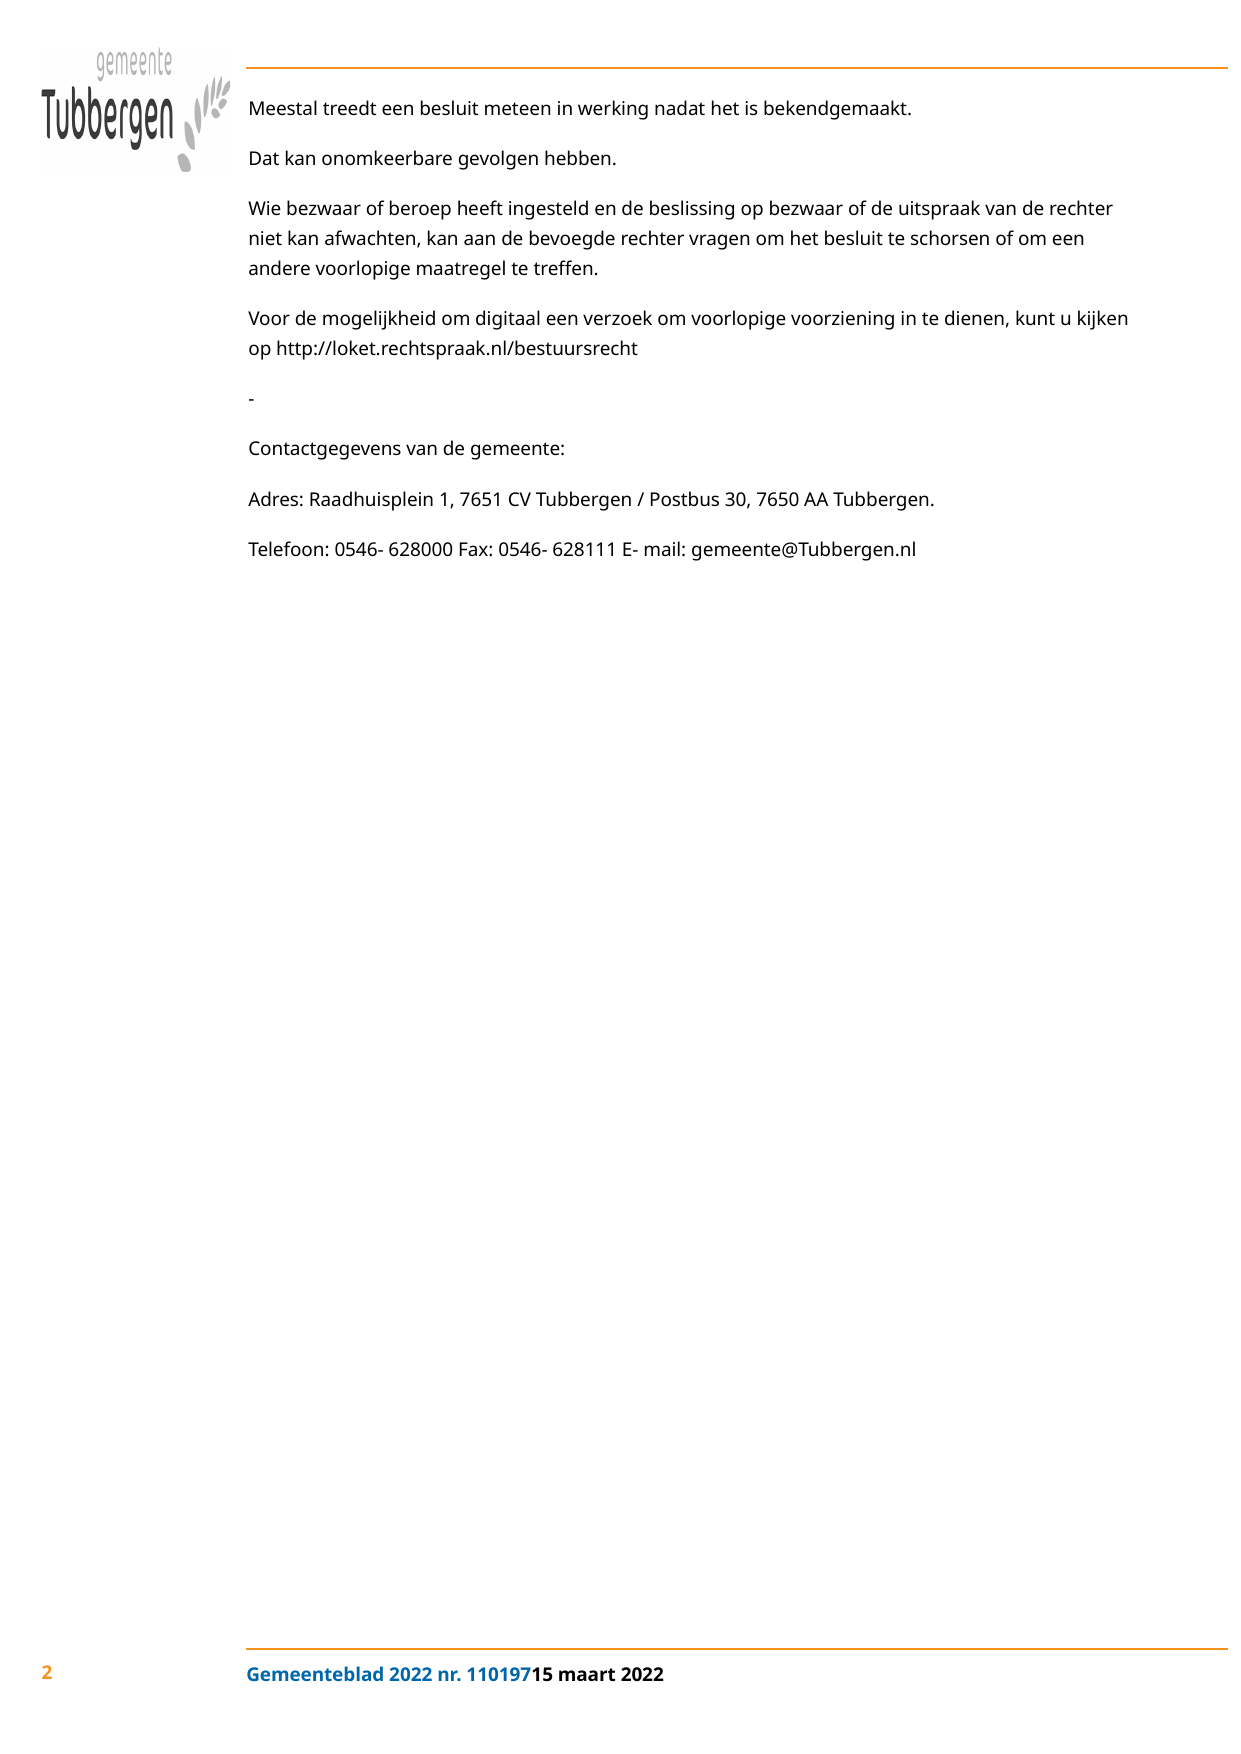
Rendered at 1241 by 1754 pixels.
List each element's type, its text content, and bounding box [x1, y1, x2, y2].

text Telefoon: 0546- 628000 Fax: 0546- 628111 E- mail: gemeente@Tubbergen.nl [248, 536, 1152, 562]
text Dat kan onomkeerbare gevolgen hebben. [248, 145, 1152, 171]
picture [41, 47, 231, 172]
text - [248, 385, 1152, 411]
text Adres: Raadhuisplein 1, 7651 CV Tubbergen / Postbus 30, 7650 AA Tubbergen. [248, 486, 1152, 512]
text Contactgegevens van de gemeente: [248, 436, 1152, 461]
text Voor de mogelijkheid om digitaal een verzoek om voorlopige voorziening in te dienen, kunt u kijken op http://loket.rechtspraak.nl/bestuursrecht [248, 305, 1152, 361]
text Meestal treedt een besluit meteen in werking nadat het is bekendgemaakt. [248, 95, 1152, 121]
text Wie bezwaar of beroep heeft ingesteld en de beslissing op bezwaar of de uitspraak van de rechter niet kan afwachten, kan aan de bevoegde rechter vragen om het besluit te schorsen of om een andere voorlopige maatregel te treffen. [248, 196, 1152, 281]
